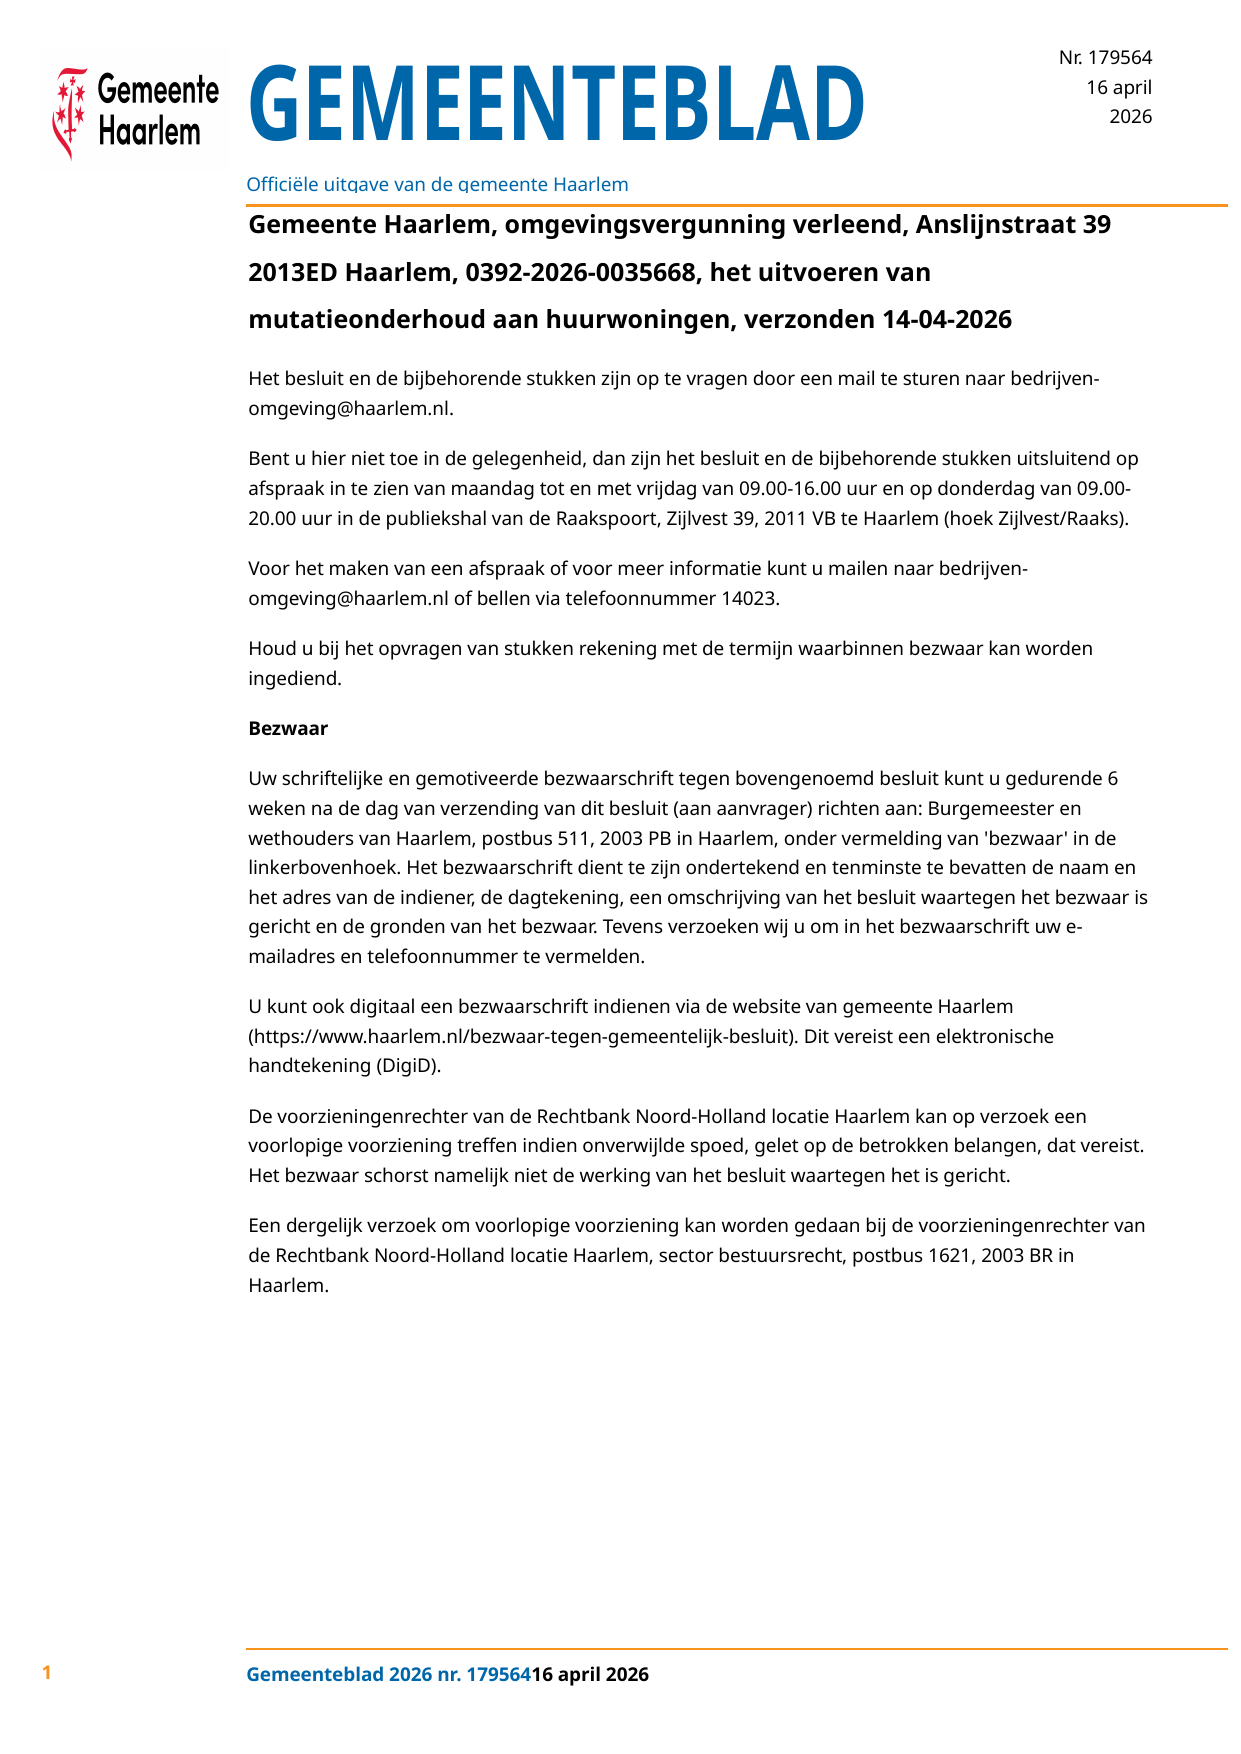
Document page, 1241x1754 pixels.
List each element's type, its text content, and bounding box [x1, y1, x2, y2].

text Gemeente Haarlem, omgevingsvergunning verleend, Anslijnstraat 39 2013ED Haarlem, 0392-2026-0035668, het uitvoeren van mutatieonderhoud aan huurwoningen, verzonden 14-04-2026 [248, 207, 1152, 336]
text Voor het maken van een afspraak of voor meer informatie kunt u mailen naar bedrijven-omgeving@haarlem.nl of bellen via telefoonnummer 14023. [248, 555, 1152, 610]
text Uw schriftelijke en gemotiveerde bezwaarschrift tegen bovengenoemd besluit kunt u gedurende 6 weken na de dag van verzending van dit besluit (aan aanvrager) richten aan: Burgemeester en wethouders van Haarlem, postbus 511, 2003 PB in Haarlem, onder vermelding van 'bezwaar' in de linkerbovenhoek. Het bezwaarschrift dient te zijn ondertekend en tenminste te bevatten de naam en het adres van de indiener, de dagtekening, een omschrijving van het besluit waartegen het bezwaar is gericht en de gronden van het bezwaar. Tevens verzoeken wij u om in het bezwaarschrift uw e-mailadres en telefoonnummer te vermelden. [248, 766, 1152, 969]
text Houd u bij het opvragen van stukken rekening met de termijn waarbinnen bezwaar kan worden ingediend. [248, 635, 1152, 690]
text U kunt ook digitaal een bezwaarschrift indienen via de website van gemeente Haarlem (https://www.haarlem.nl/bezwaar-tegen-gemeentelijk-besluit). Dit vereist een elektronische handtekening (DigiD). [248, 993, 1152, 1078]
text Het besluit en de bijbehorende stukken zijn op te vragen door een mail te sturen naar bedrijven-omgeving@haarlem.nl. [248, 366, 1152, 421]
text Een dergelijk verzoek om voorlopige voorziening kan worden gedaan bij de voorzieningenrechter van de Rechtbank Noord-Holland locatie Haarlem, sector bestuursrecht, postbus 1621, 2003 BR in Haarlem. [248, 1213, 1152, 1297]
picture [41, 47, 231, 172]
text De voorzieningenrechter van de Rechtbank Noord-Holland locatie Haarlem kan op verzoek een voorlopige voorziening treffen indien onverwijlde spoed, gelet op de betrokken belangen, dat vereist. Het bezwaar schorst namelijk niet de werking van het besluit waartegen het is gericht. [248, 1103, 1152, 1188]
text Bezwaar [248, 715, 1152, 741]
text Bent u hier niet toe in de gelegenheid, dan zijn het besluit en de bijbehorende stukken uitsluitend op afspraak in te zien van maandag tot en met vrijdag van 09.00-16.00 uur en op donderdag van 09.00-20.00 uur in de publiekshal van de Raakspoort, Zijlvest 39, 2011 VB te Haarlem (hoek Zijlvest/Raaks). [248, 446, 1152, 530]
